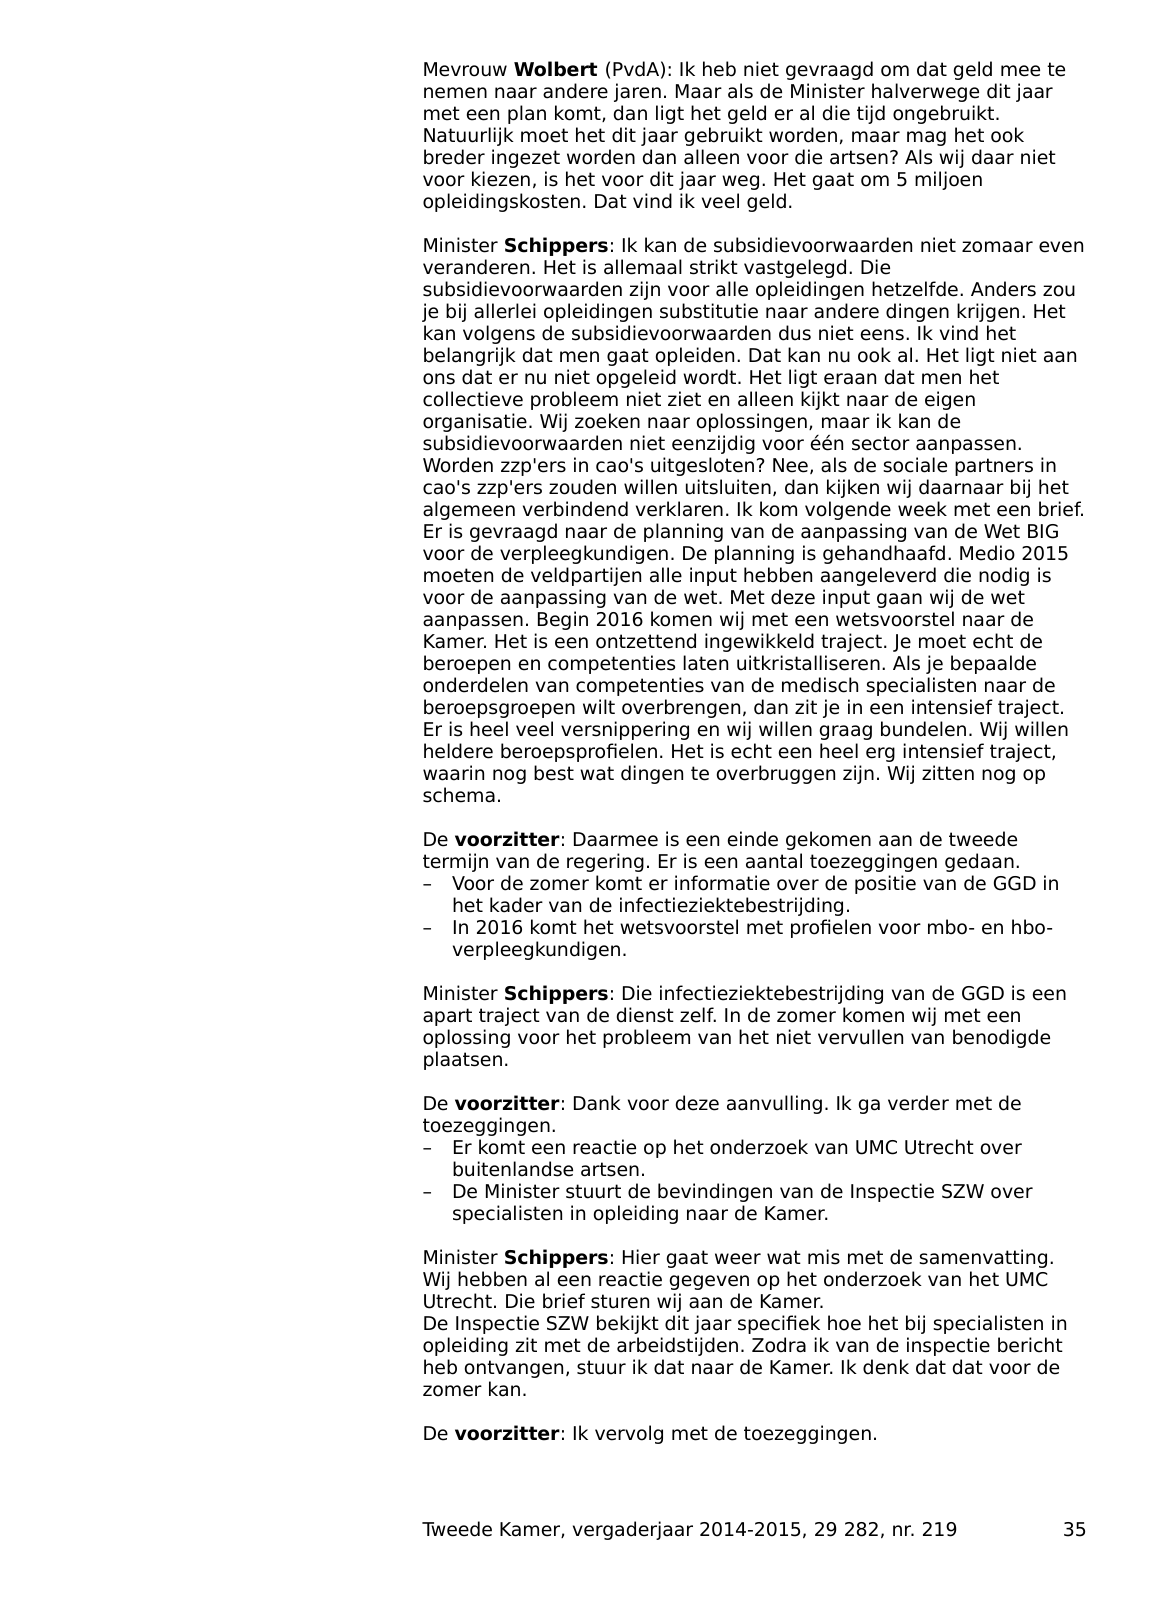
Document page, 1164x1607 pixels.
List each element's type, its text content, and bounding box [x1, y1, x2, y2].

text Minister Schippers: Die infectieziektebestrijding van de GGD is een apart traject van de dienst zelf. In de zomer komen wij met een oplossing voor het probleem van het niet vervullen van benodigde plaatsen. [422, 983, 1087, 1071]
text – Er komt een reactie op het onderzoek van UMC Utrecht over buitenlandse artsen. [422, 1137, 1087, 1181]
text Minister Schippers: Ik kan de subsidievoorwaarden niet zomaar even veranderen. Het is allemaal strikt vastgelegd. Die subsidievoorwaarden zijn voor alle opleidingen hetzelfde. Anders zou je bij allerlei opleidingen substitutie naar andere dingen krijgen. Het kan volgens de subsidievoorwaarden dus niet eens. Ik vind het belangrijk dat men gaat opleiden. Dat kan nu ook al. Het ligt niet aan ons dat er nu niet opgeleid wordt. Het ligt eraan dat men het collectieve probleem niet ziet en alleen kijkt naar de eigen organisatie. Wij zoeken naar oplossingen, maar ik kan de subsidievoorwaarden niet eenzijdig voor één sector aanpassen. [422, 235, 1087, 455]
text De voorzitter: Dank voor deze aanvulling. Ik ga verder met de toezeggingen. [422, 1093, 1087, 1137]
text De Inspectie SZW bekijkt dit jaar specifiek hoe het bij specialisten in opleiding zit met de arbeidstijden. Zodra ik van de inspectie bericht heb ontvangen, stuur ik dat naar de Kamer. Ik denk dat dat voor de zomer kan. [422, 1313, 1087, 1401]
text De voorzitter: Daarmee is een einde gekomen aan de tweede termijn van de regering. Er is een aantal toezeggingen gedaan. [422, 829, 1087, 873]
text – De Minister stuurt de bevindingen van de Inspectie SZW over specialisten in opleiding naar de Kamer. [422, 1181, 1087, 1225]
text – In 2016 komt het wetsvoorstel met profielen voor mbo- en hbo-verpleegkundigen. [422, 917, 1087, 961]
text Minister Schippers: Hier gaat weer wat mis met de samenvatting. Wij hebben al een reactie gegeven op het onderzoek van het UMC Utrecht. Die brief sturen wij aan de Kamer. [422, 1247, 1087, 1313]
text Er is gevraagd naar de planning van de aanpassing van de Wet BIG voor de verpleegkundigen. De planning is gehandhaafd. Medio 2015 moeten de veldpartijen alle input hebben aangeleverd die nodig is voor de aanpassing van de wet. Met deze input gaan wij de wet aanpassen. Begin 2016 komen wij met een wetsvoorstel naar de Kamer. Het is een ontzettend ingewikkeld traject. Je moet echt de beroepen en competenties laten uitkristalliseren. Als je bepaalde onderdelen van competenties van de medisch specialisten naar de beroepsgroepen wilt overbrengen, dan zit je in een intensief traject. Er is heel veel versnippering en wij willen graag bundelen. Wij willen heldere beroepsprofielen. Het is echt een heel erg intensief traject, waarin nog best wat dingen te overbruggen zijn. Wij zitten nog op schema. [422, 521, 1087, 807]
text De voorzitter: Ik vervolg met de toezeggingen. [422, 1423, 1087, 1445]
text – Voor de zomer komt er informatie over de positie van de GGD in het kader van de infectieziektebestrijding. [422, 873, 1087, 917]
text Worden zzp'ers in cao's uitgesloten? Nee, als de sociale partners in cao's zzp'ers zouden willen uitsluiten, dan kijken wij daarnaar bij het algemeen verbindend verklaren. Ik kom volgende week met een brief. [422, 455, 1087, 521]
text Mevrouw Wolbert (PvdA): Ik heb niet gevraagd om dat geld mee te nemen naar andere jaren. Maar als de Minister halverwege dit jaar met een plan komt, dan ligt het geld er al die tijd ongebruikt. Natuurlijk moet het dit jaar gebruikt worden, maar mag het ook breder ingezet worden dan alleen voor die artsen? Als wij daar niet voor kiezen, is het voor dit jaar weg. Het gaat om 5 miljoen opleidingskosten. Dat vind ik veel geld. [422, 59, 1087, 213]
